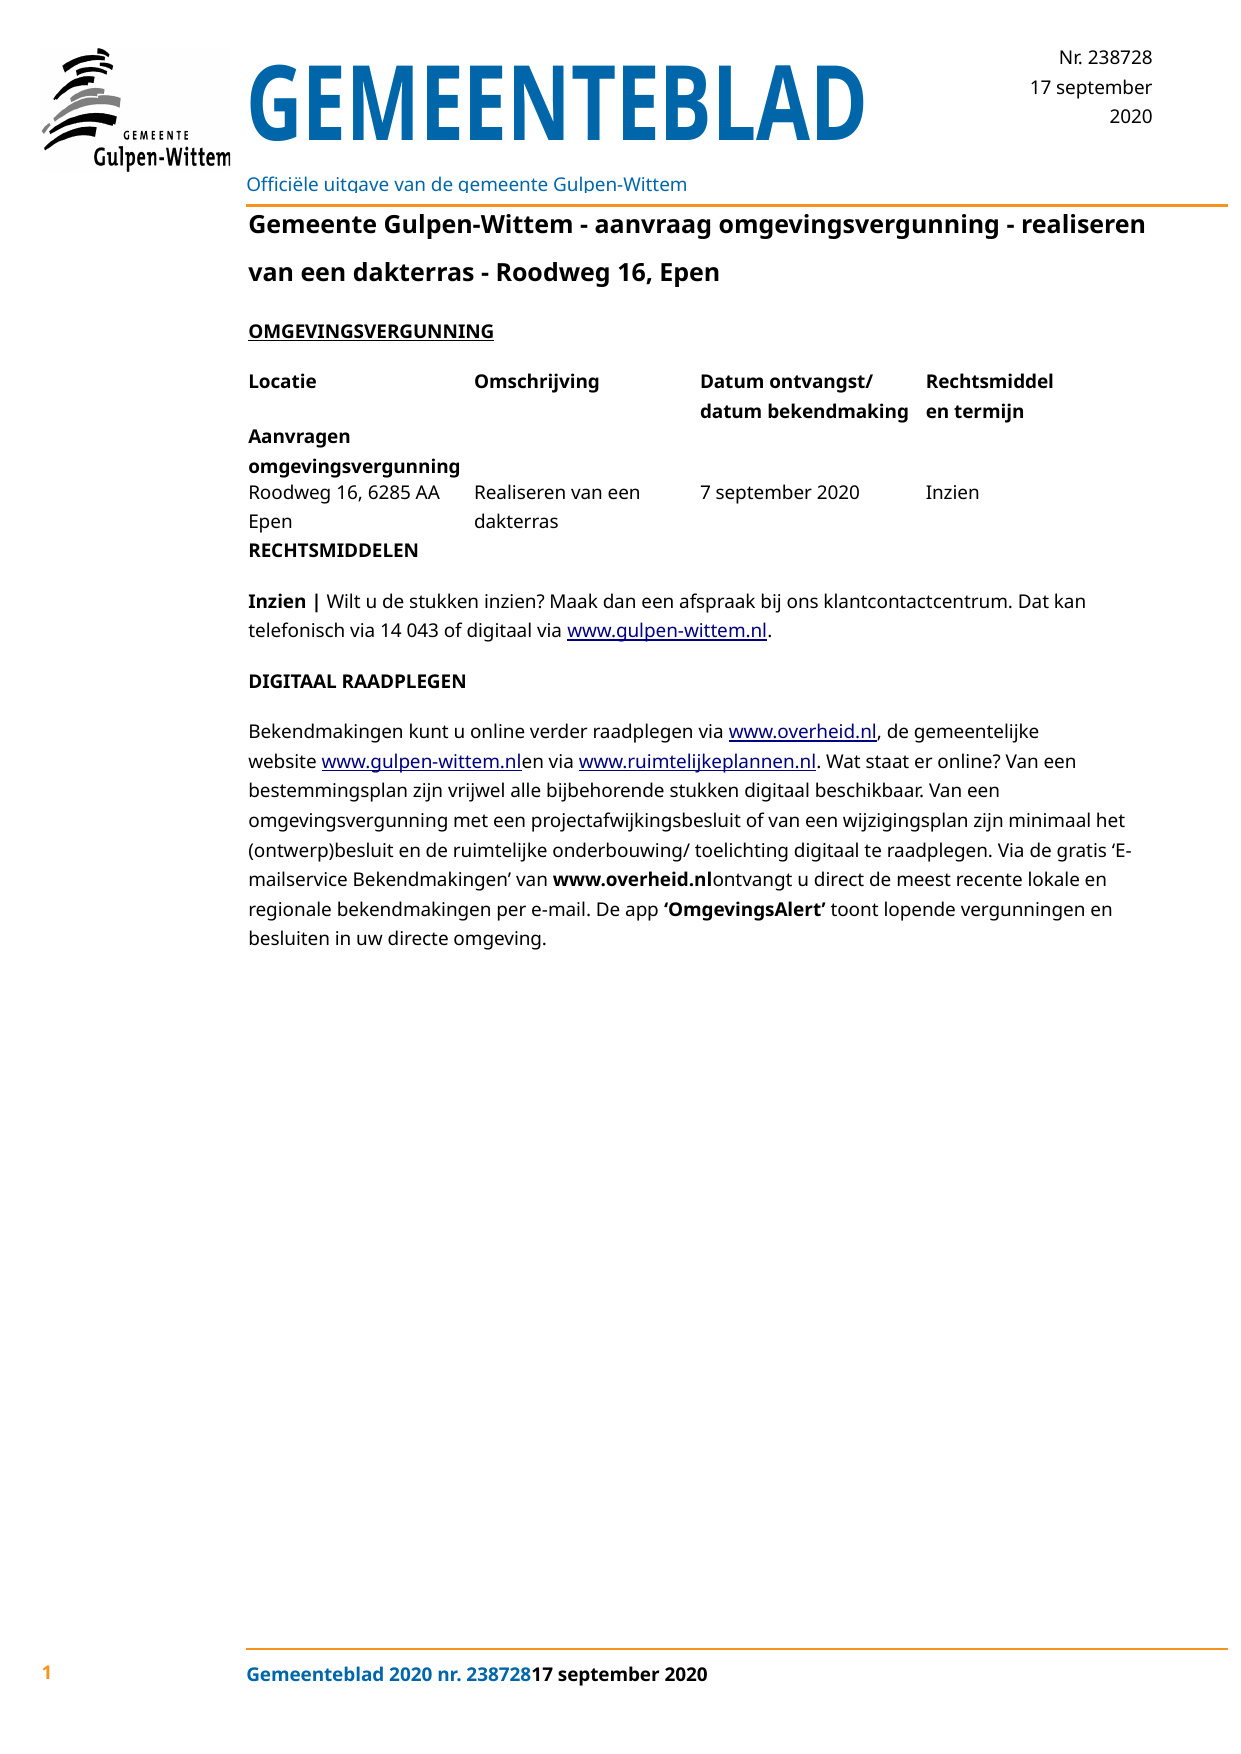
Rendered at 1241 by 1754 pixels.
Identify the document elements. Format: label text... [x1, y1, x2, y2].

table_cell [474, 424, 700, 479]
table_cell Inzien [926, 479, 1152, 534]
table_cell 7 september 2020 [700, 479, 926, 534]
table_cell Roodweg 16, 6285 AA Epen [248, 479, 474, 534]
text RECHTSMIDDELEN [248, 538, 1152, 563]
text Inzien | Wilt u de stukken inzien? Maak dan een afspraak bij ons klantcontactcentrum. Dat kan telefonisch via 14 043 of digitaal via www.gulpen-wittem.nl. [248, 588, 1152, 643]
text OMGEVINGSVERGUNNING [248, 318, 1152, 344]
table_cell Aanvragen omgevingsvergunning [248, 424, 474, 479]
text Bekendmakingen kunt u online verder raadplegen via www.overheid.nl, de gemeentelijke website www.gulpen-wittem.nlen via www.ruimtelijkeplannen.nl. Wat staat er online? Van een bestemmingsplan zijn vrijwel alle bijbehorende stukken digitaal beschikbaar. Van een omgevingsvergunning met een projectafwijkingsbesluit of van een wijzigingsplan zijn minimaal het (ontwerp)besluit en de ruimtelijke onderbouwing/ toelichting digitaal te raadplegen. Via de gratis ‘E-mailservice Bekendmakingen’ van www.overheid.nlontvangt u direct de meest recente lokale en regionale bekendmakingen per e-mail. De app ‘OmgevingsAlert’ toont lopende vergunningen en besluiten in uw directe omgeving. [248, 718, 1152, 951]
text Gemeente Gulpen-Wittem - aanvraag omgevingsvergunning - realiseren van een dakterras - Roodweg 16, Epen [248, 207, 1152, 288]
picture [41, 47, 231, 172]
table_header Omschrijving [474, 369, 700, 424]
table_header Locatie [248, 369, 474, 424]
table_cell Realiseren van een dakterras [474, 479, 700, 534]
table_header Datum ontvangst/ datum bekendmaking [700, 369, 926, 424]
table_header Rechtsmiddel en termijn [926, 369, 1152, 424]
text DIGITAAL RAADPLEGEN [248, 668, 1152, 694]
table_cell [700, 424, 926, 479]
table_cell [926, 424, 1152, 479]
